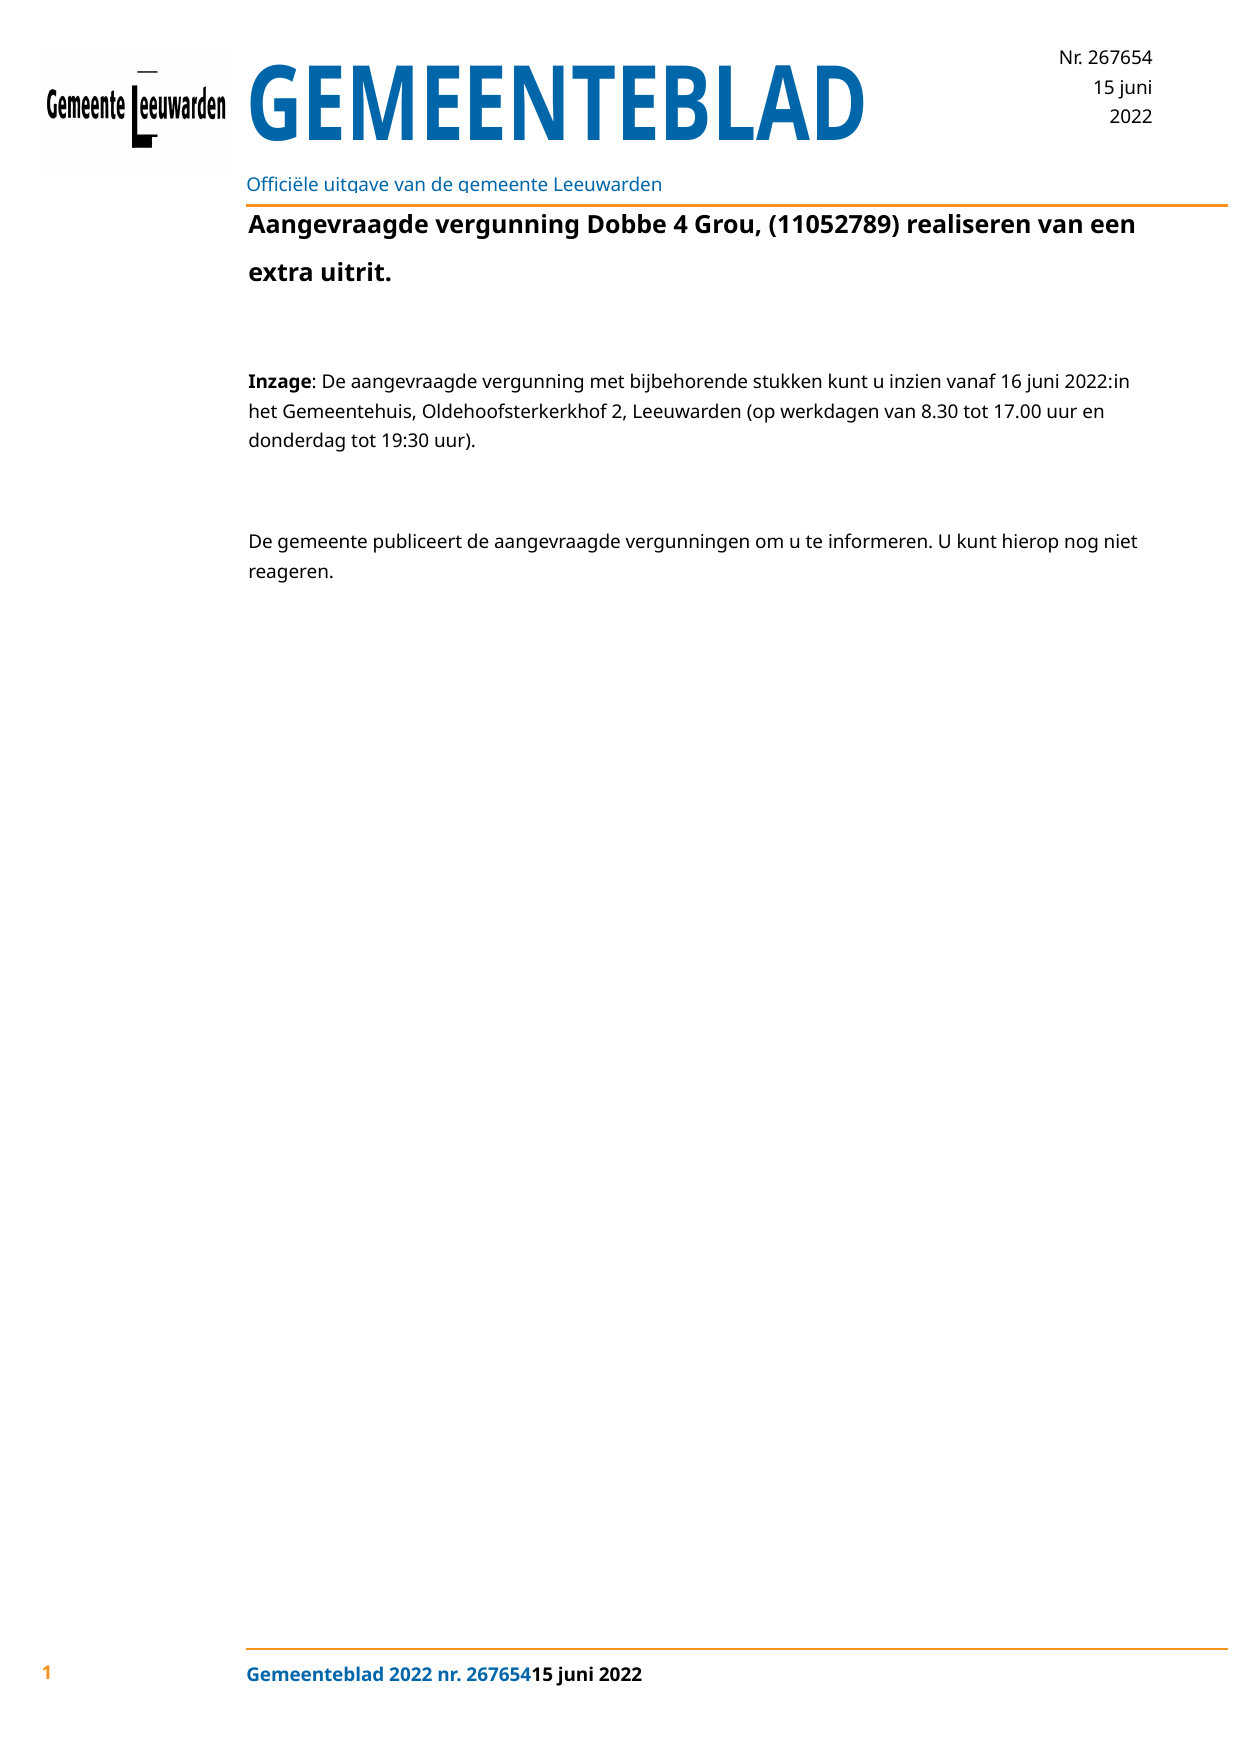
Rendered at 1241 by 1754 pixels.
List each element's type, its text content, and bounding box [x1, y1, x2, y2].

text Inzage: De aangevraagde vergunning met bijbehorende stukken kunt u inzien vanaf 16 juni 2022:in het Gemeentehuis, Oldehoofsterkerkhof 2, Leeuwarden (op werkdagen van 8.30 tot 17.00 uur en donderdag tot 19:30 uur). [248, 368, 1152, 453]
text De gemeente publiceert de aangevraagde vergunningen om u te informeren. U kunt hierop nog niet reageren. [248, 528, 1152, 584]
text Aangevraagde vergunning Dobbe 4 Grou, (11052789) realiseren van een extra uitrit. [248, 207, 1152, 288]
picture [41, 47, 231, 172]
